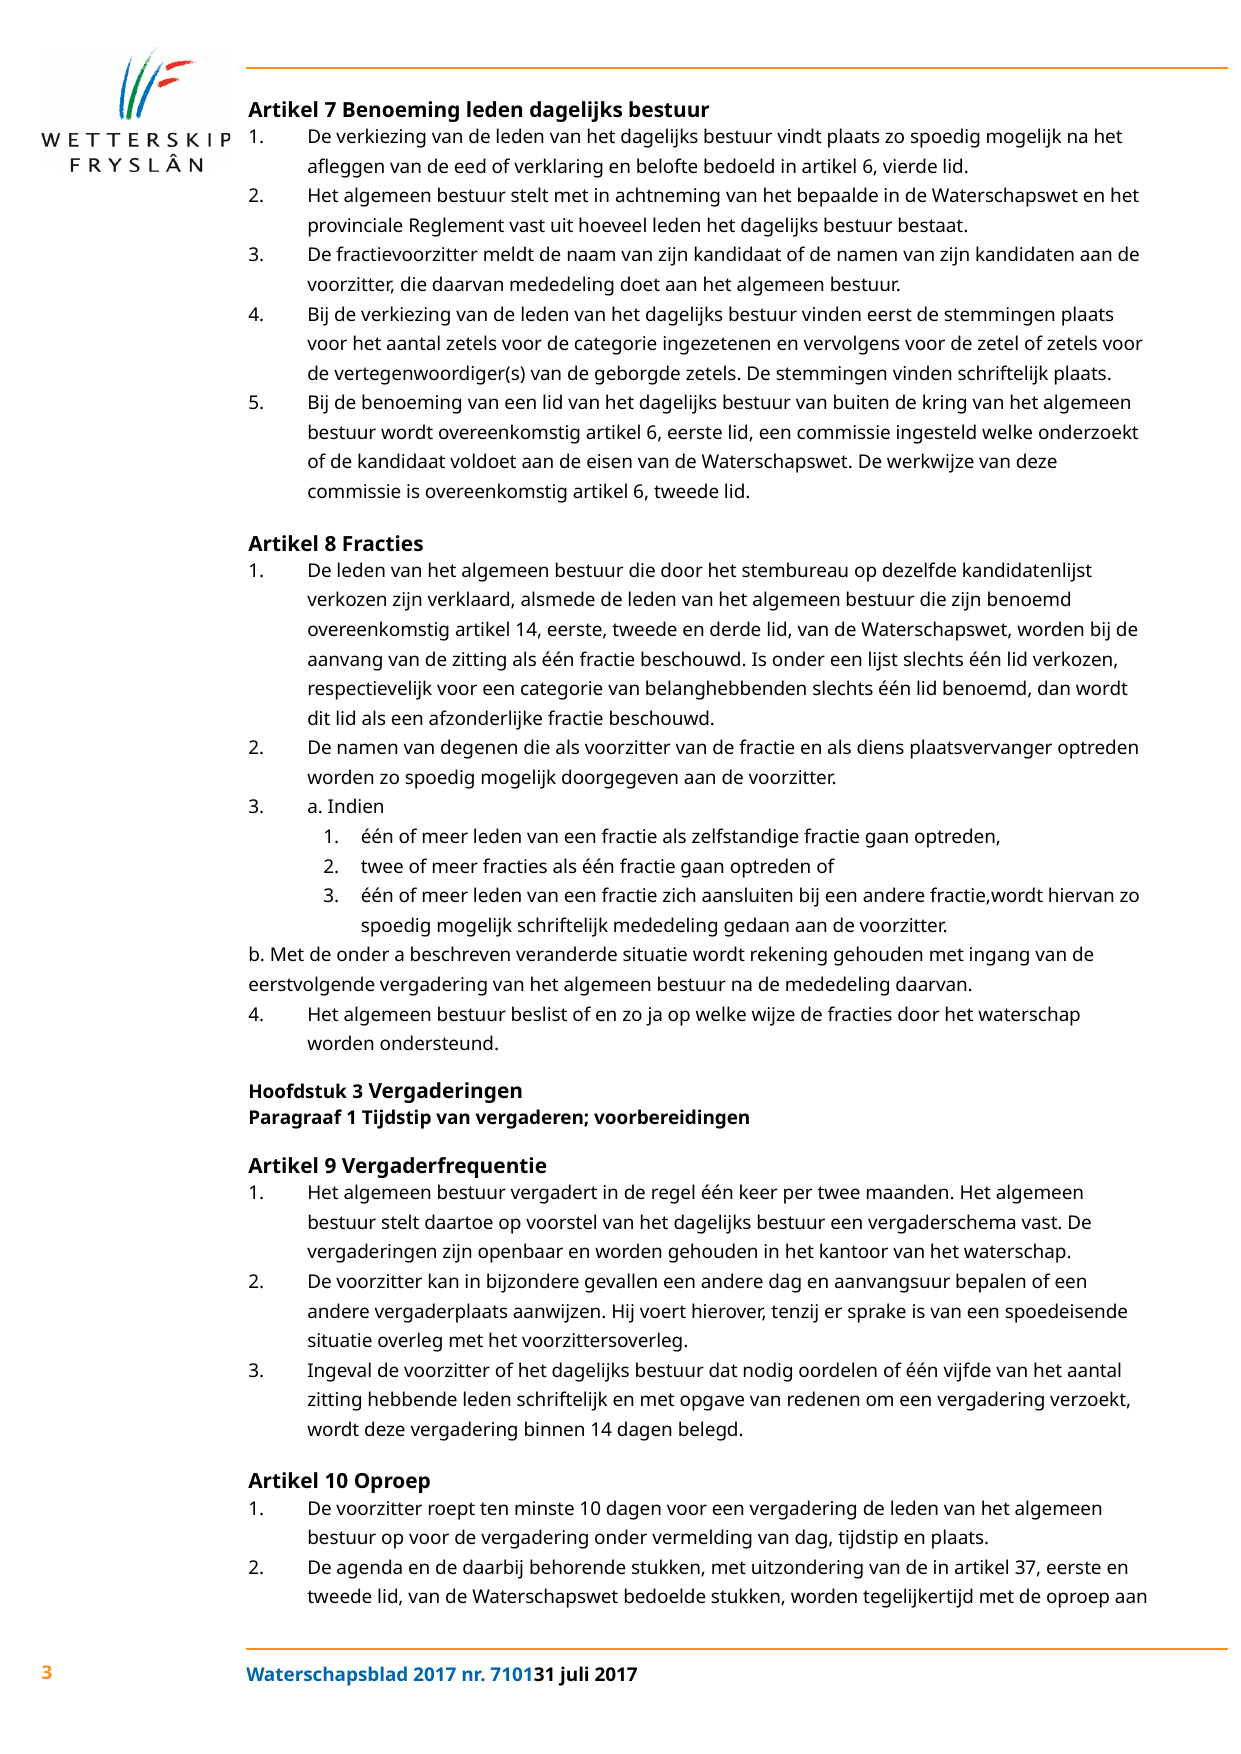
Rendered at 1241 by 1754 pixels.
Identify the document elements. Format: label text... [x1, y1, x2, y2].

text Artikel 10 Oproep [248, 1467, 1152, 1495]
text Artikel 7 Benoeming leden dagelijks bestuur [248, 95, 1152, 123]
text Artikel 8 Fracties [248, 529, 1152, 557]
picture [41, 47, 231, 172]
text Paragraaf 1 Tijdstip van vergaderen; voorbereidingen [248, 1104, 1152, 1130]
list De namen van degenen die als voorzitter van de fractie en als diens plaatsvervanger optreden worden zo spoedig mogelijk doorgegeven aan de voorzitter. [248, 734, 1152, 790]
list De voorzitter roept ten minste 10 dagen voor een vergadering de leden van het algemeen bestuur op voor de vergadering onder vermelding van dag, tijdstip en plaats. [248, 1495, 1152, 1550]
list De verkiezing van de leden van het dagelijks bestuur vindt plaats zo spoedig mogelijk na het afleggen van de eed of verklaring en belofte bedoeld in artikel 6, vierde lid. [248, 123, 1152, 178]
list De voorzitter kan in bijzondere gevallen een andere dag en aanvangsuur bepalen of een andere vergaderplaats aanwijzen. Hij voert hierover, tenzij er sprake is van een spoedeisende situatie overleg met het voorzittersoverleg. [248, 1268, 1152, 1353]
list twee of meer fracties als één fractie gaan optreden of [323, 853, 1152, 879]
list De agenda en de daarbij behorende stukken, met uitzondering van de in artikel 37, eerste en tweede lid, van de Waterschapswet bedoelde stukken, worden tegelijkertijd met de oproep aan [248, 1554, 1152, 1609]
text Hoofdstuk 3 Vergaderingen [248, 1076, 1152, 1104]
list Bij de benoeming van een lid van het dagelijks bestuur van buiten de kring van het algemeen bestuur wordt overeenkomstig artikel 6, eerste lid, een commissie ingesteld welke onderzoekt of de kandidaat voldoet aan de eisen van de Waterschapswet. De werkwijze van deze commissie is overeenkomstig artikel 6, tweede lid. [248, 389, 1152, 504]
text b. Met de onder a beschreven veranderde situatie wordt rekening gehouden met ingang van de eerstvolgende vergadering van het algemeen bestuur na de mededeling daarvan. [248, 942, 1152, 997]
text Artikel 9 Vergaderfrequentie [248, 1151, 1152, 1179]
list Het algemeen bestuur vergadert in de regel één keer per twee maanden. Het algemeen bestuur stelt daartoe op voorstel van het dagelijks bestuur een vergaderschema vast. De vergaderingen zijn openbaar en worden gehouden in het kantoor van het waterschap. [248, 1179, 1152, 1264]
list De fractievoorzitter meldt de naam van zijn kandidaat of de namen van zijn kandidaten aan de voorzitter, die daarvan mededeling doet aan het algemeen bestuur. [248, 242, 1152, 297]
list Het algemeen bestuur stelt met in achtneming van het bepaalde in de Waterschapswet en het provinciale Reglement vast uit hoeveel leden het dagelijks bestuur bestaat. [248, 182, 1152, 238]
list één of meer leden van een fractie als zelfstandige fractie gaan optreden, [323, 823, 1152, 849]
list Het algemeen bestuur beslist of en zo ja op welke wijze de fracties door het waterschap worden ondersteund. [248, 1001, 1152, 1056]
list a. Indien [248, 794, 1152, 819]
list Ingeval de voorzitter of het dagelijks bestuur dat nodig oordelen of één vijfde van het aantal zitting hebbende leden schriftelijk en met opgave van redenen om een vergadering verzoekt, wordt deze vergadering binnen 14 dagen belegd. [248, 1357, 1152, 1442]
list één of meer leden van een fractie zich aansluiten bij een andere fractie,wordt hiervan zo spoedig mogelijk schriftelijk mededeling gedaan aan de voorzitter. [323, 882, 1152, 938]
list Bij de verkiezing van de leden van het dagelijks bestuur vinden eerst de stemmingen plaats voor het aantal zetels voor de categorie ingezetenen en vervolgens voor de zetel of zetels voor de vertegenwoordiger(s) van de geborgde zetels. De stemmingen vinden schriftelijk plaats. [248, 301, 1152, 386]
list De leden van het algemeen bestuur die door het stembureau op dezelfde kandidatenlijst verkozen zijn verklaard, alsmede de leden van het algemeen bestuur die zijn benoemd overeenkomstig artikel 14, eerste, tweede en derde lid, van de Waterschapswet, worden bij de aanvang van de zitting als één fractie beschouwd. Is onder een lijst slechts één lid verkozen, respectievelijk voor een categorie van belanghebbenden slechts één lid benoemd, dan wordt dit lid als een afzonderlijke fractie beschouwd. [248, 557, 1152, 731]
